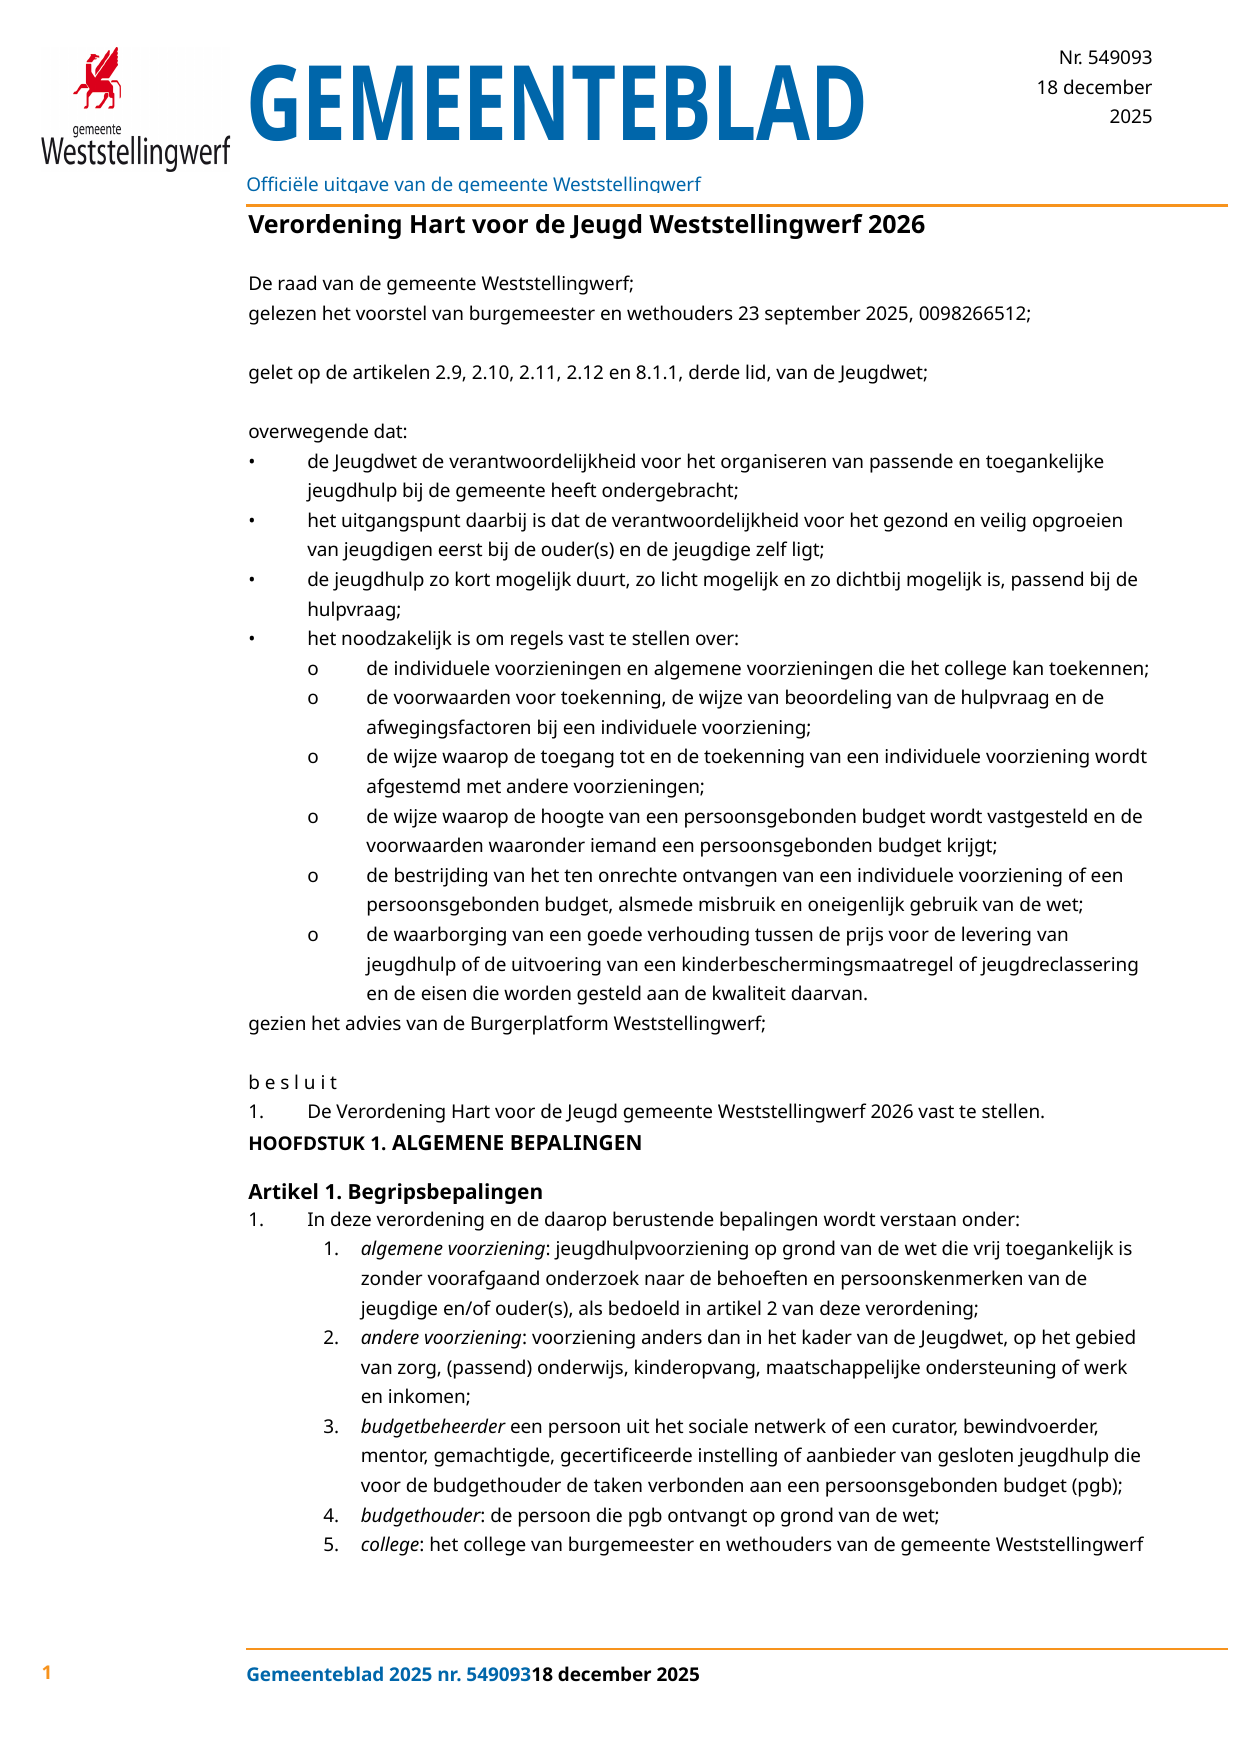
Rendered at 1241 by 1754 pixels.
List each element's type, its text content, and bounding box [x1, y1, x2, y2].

list budgetbeheerder een persoon uit het sociale netwerk of een curator, bewindvoerder, mentor, gemachtigde, gecertificeerde instelling of aanbieder van gesloten jeugdhulp die voor de budgethouder de taken verbonden aan een persoonsgebonden budget (pgb); [323, 1413, 1152, 1498]
text De raad van de gemeente Weststellingwerf; [248, 270, 1152, 296]
list de wijze waarop de toegang tot en de toekenning van een individuele voorziening wordt afgestemd met andere voorzieningen; [307, 744, 1152, 799]
text b e s l u i t [248, 1069, 1152, 1095]
list het noodzakelijk is om regels vast te stellen over: [248, 625, 1152, 651]
list algemene voorziening: jeugdhulpvoorziening op grond van de wet die vrij toegankelijk is zonder voorafgaand onderzoek naar de behoeften en persoonskenmerken van de jeugdige en/of ouder(s), als bedoeld in artikel 2 van deze verordening; [323, 1236, 1152, 1320]
text gezien het advies van de Burgerplatform Weststellingwerf; [248, 1010, 1152, 1036]
list de wijze waarop de hoogte van een persoonsgebonden budget wordt vastgesteld en de voorwaarden waaronder iemand een persoonsgebonden budget krijgt; [307, 803, 1152, 858]
list de Jeugdwet de verantwoordelijkheid voor het organiseren van passende en toegankelijke jeugdhulp bij de gemeente heeft ondergebracht; [248, 448, 1152, 503]
list andere voorziening: voorziening anders dan in het kader van de Jeugdwet, op het gebied van zorg, (passend) onderwijs, kinderopvang, maatschappelijke ondersteuning of werk en inkomen; [323, 1324, 1152, 1409]
picture [41, 47, 231, 172]
list de bestrijding van het ten onrechte ontvangen van een individuele voorziening of een persoonsgebonden budget, alsmede misbruik en oneigenlijk gebruik van de wet; [307, 862, 1152, 917]
text HOOFDSTUK 1. ALGEMENE BEPALINGEN [248, 1128, 1152, 1157]
text Verordening Hart voor de Jeugd Weststellingwerf 2026 [248, 207, 1152, 241]
list de jeugdhulp zo kort mogelijk duurt, zo licht mogelijk en zo dichtbij mogelijk is, passend bij de hulpvraag; [248, 566, 1152, 621]
text gelezen het voorstel van burgemeester en wethouders 23 september 2025, 0098266512; [248, 300, 1152, 326]
list In deze verordening en de daarop berustende bepalingen wordt verstaan onder: [248, 1206, 1152, 1232]
list De Verordening Hart voor de Jeugd gemeente Weststellingwerf 2026 vast te stellen. [248, 1099, 1152, 1124]
list de voorwaarden voor toekenning, de wijze van beoordeling van de hulpvraag en de afwegingsfactoren bij een individuele voorziening; [307, 684, 1152, 740]
text overwegende dat: [248, 418, 1152, 444]
list college: het college van burgemeester en wethouders van de gemeente Weststellingwerf [323, 1531, 1152, 1557]
list budgethouder: de persoon die pgb ontvangt op grond van de wet; [323, 1502, 1152, 1527]
text gelet op de artikelen 2.9, 2.10, 2.11, 2.12 en 8.1.1, derde lid, van de Jeugdwet; [248, 359, 1152, 385]
list de individuele voorzieningen en algemene voorzieningen die het college kan toekennen; [307, 655, 1152, 681]
list de waarborging van een goede verhouding tussen de prijs voor de levering van jeugdhulp of de uitvoering van een kinderbeschermingsmaatregel of jeugdreclassering en de eisen die worden gesteld aan de kwaliteit daarvan. [307, 921, 1152, 1006]
text Artikel 1. Begripsbepalingen [248, 1177, 1152, 1206]
list het uitgangspunt daarbij is dat de verantwoordelijkheid voor het gezond en veilig opgroeien van jeugdigen eerst bij de ouder(s) en de jeugdige zelf ligt; [248, 507, 1152, 562]
